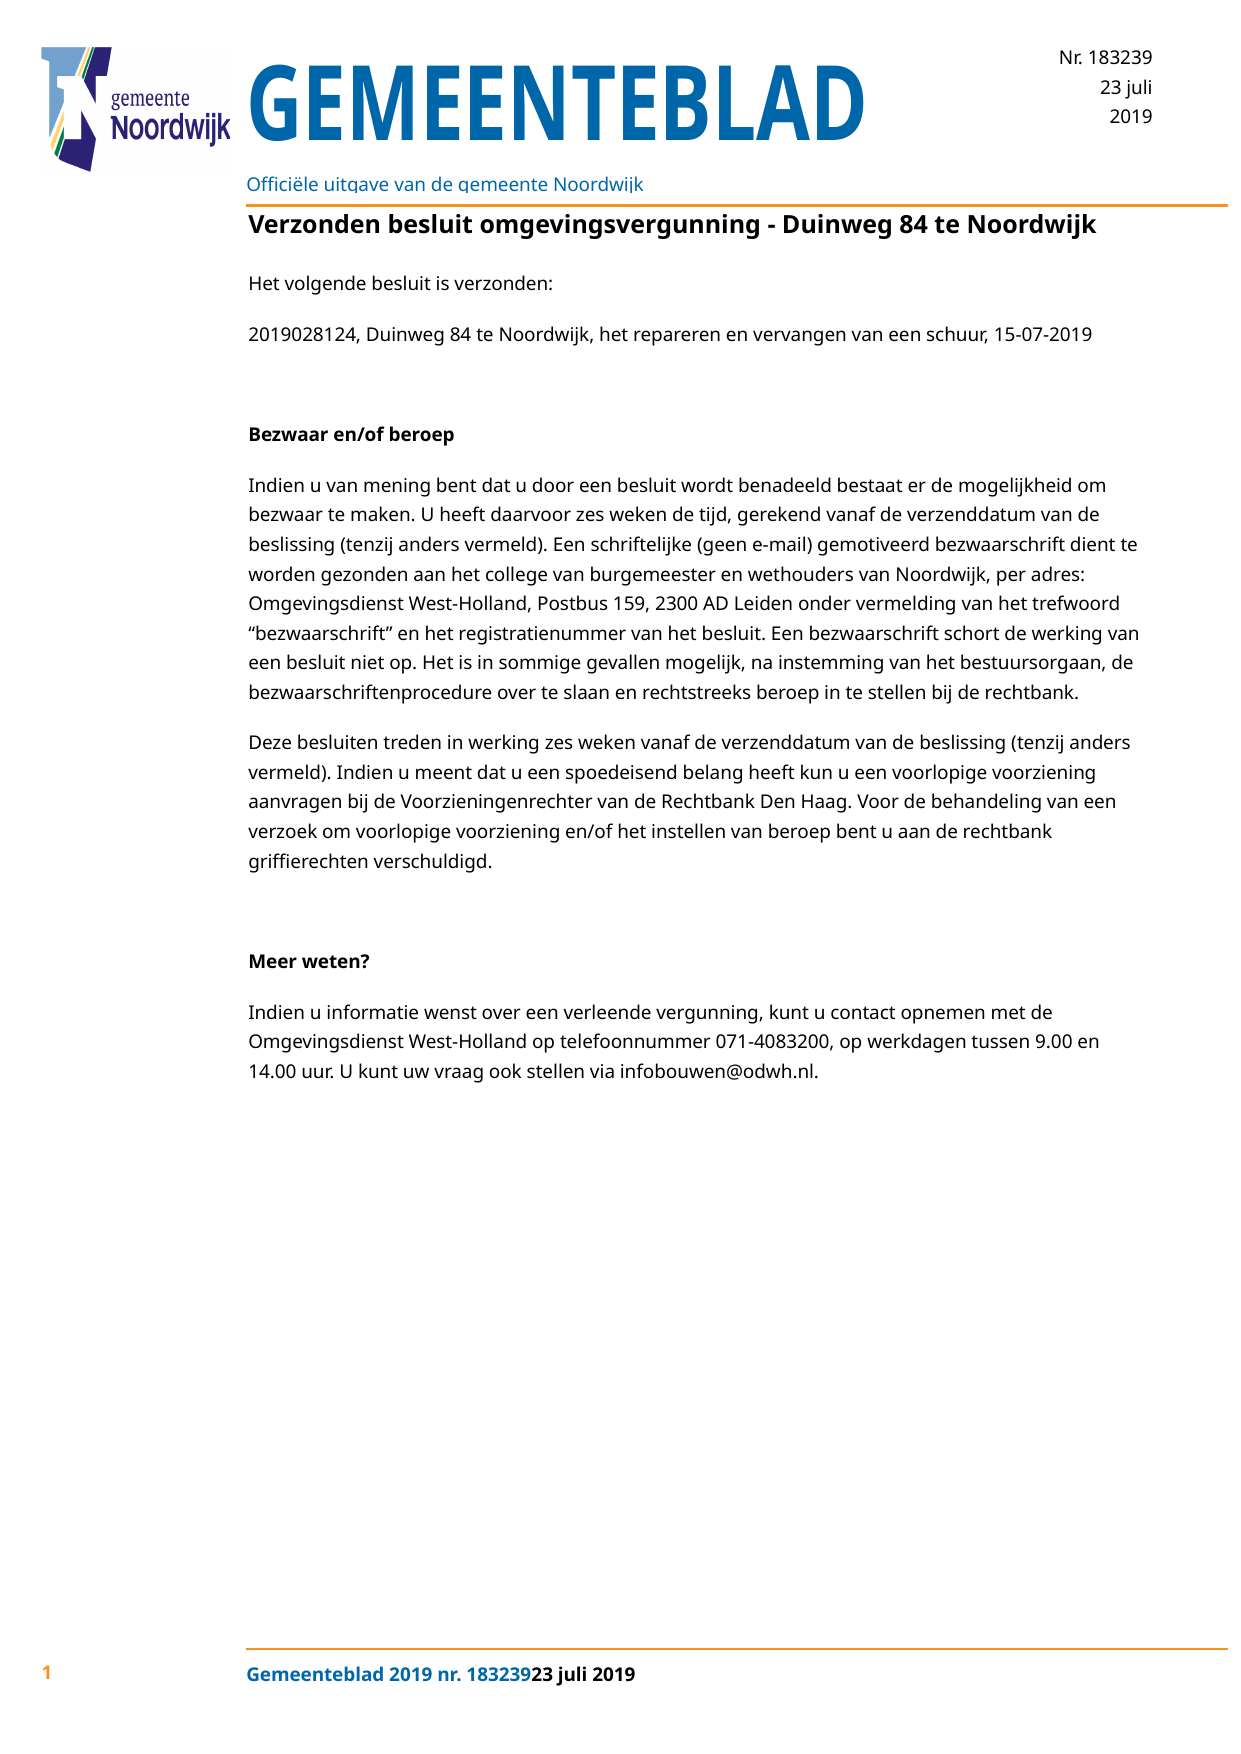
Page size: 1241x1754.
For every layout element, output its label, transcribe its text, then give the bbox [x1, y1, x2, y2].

text Meer weten? [248, 949, 1152, 974]
text Deze besluiten treden in werking zes weken vanaf de verzenddatum van de beslissing (tenzij anders vermeld). Indien u meent dat u een spoedeisend belang heeft kun u een voorlopige voorziening aanvragen bij de Voorzieningenrechter van de Rechtbank Den Haag. Voor de behandeling van een verzoek om voorlopige voorziening en/of het instellen van beroep bent u aan de rechtbank griffierechten verschuldigd. [248, 729, 1152, 873]
text Het volgende besluit is verzonden: [248, 270, 1152, 296]
text Indien u informatie wenst over een verleende vergunning, kunt u contact opnemen met de Omgevingsdienst West-Holland op telefoonnummer 071-4083200, op werkdagen tussen 9.00 en 14.00 uur. U kunt uw vraag ook stellen via infobouwen@odwh.nl. [248, 999, 1152, 1084]
text Bezwaar en/of beroep [248, 422, 1152, 447]
text Indien u van mening bent dat u door een besluit wordt benadeeld bestaat er de mogelijkheid om bezwaar te maken. U heeft daarvoor zes weken de tijd, gerekend vanaf de verzenddatum van de beslissing (tenzij anders vermeld). Een schriftelijke (geen e-mail) gemotiveerd bezwaarschrift dient te worden gezonden aan het college van burgemeester en wethouders van Noordwijk, per adres: Omgevingsdienst West-Holland, Postbus 159, 2300 AD Leiden onder vermelding van het trefwoord “bezwaarschrift” en het registratienummer van het besluit. Een bezwaarschrift schort de werking van een besluit niet op. Het is in sommige gevallen mogelijk, na instemming van het bestuursorgaan, de bezwaarschriftenprocedure over te slaan en rechtstreeks beroep in te stellen bij de rechtbank. [248, 472, 1152, 705]
text Verzonden besluit omgevingsvergunning - Duinweg 84 te Noordwijk [248, 207, 1152, 241]
picture [41, 47, 231, 172]
text 2019028124, Duinweg 84 te Noordwijk, het repareren en vervangen van een schuur, 15-07-2019 [248, 321, 1152, 346]
